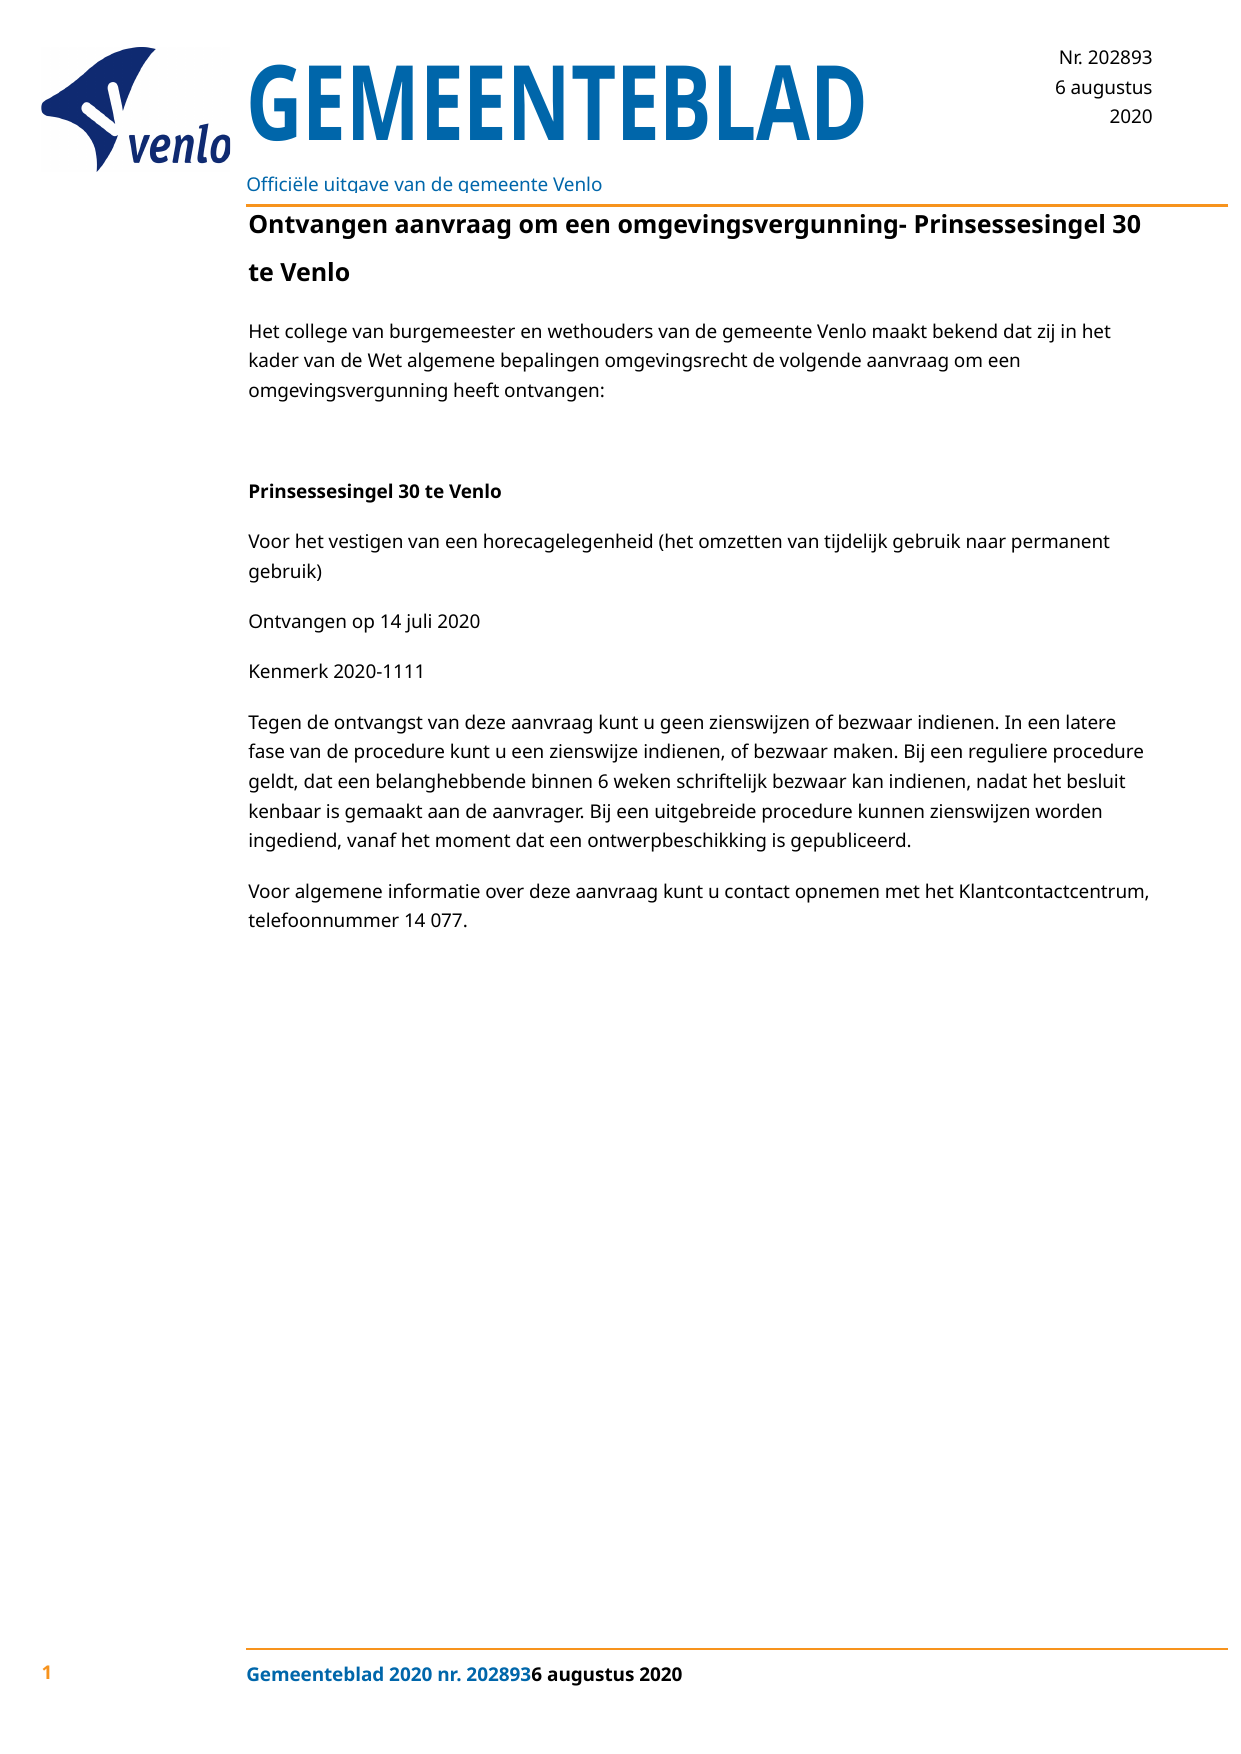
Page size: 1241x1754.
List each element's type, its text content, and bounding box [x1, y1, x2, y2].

text Kenmerk 2020-1111 [248, 659, 1152, 684]
text Voor het vestigen van een horecagelegenheid (het omzetten van tijdelijk gebruik naar permanent gebruik) [248, 528, 1152, 584]
text Prinsessesingel 30 te Venlo [248, 478, 1152, 504]
text Het college van burgemeester en wethouders van de gemeente Venlo maakt bekend dat zij in het kader van de Wet algemene bepalingen omgevingsrecht de volgende aanvraag om een omgevingsvergunning heeft ontvangen: [248, 318, 1152, 403]
text Voor algemene informatie over deze aanvraag kunt u contact opnemen met het Klantcontactcentrum, telefoonnummer 14 077. [248, 878, 1152, 933]
text Ontvangen op 14 juli 2020 [248, 608, 1152, 634]
text Tegen de ontvangst van deze aanvraag kunt u geen zienswijzen of bezwaar indienen. In een latere fase van de procedure kunt u een zienswijze indienen, of bezwaar maken. Bij een reguliere procedure geldt, dat een belanghebbende binnen 6 weken schriftelijk bezwaar kan indienen, nadat het besluit kenbaar is gemaakt aan de aanvrager. Bij een uitgebreide procedure kunnen zienswijzen worden ingediend, vanaf het moment dat een ontwerpbeschikking is gepubliceerd. [248, 709, 1152, 853]
picture [41, 47, 231, 172]
text Ontvangen aanvraag om een omgevingsvergunning- Prinsessesingel 30 te Venlo [248, 207, 1152, 288]
